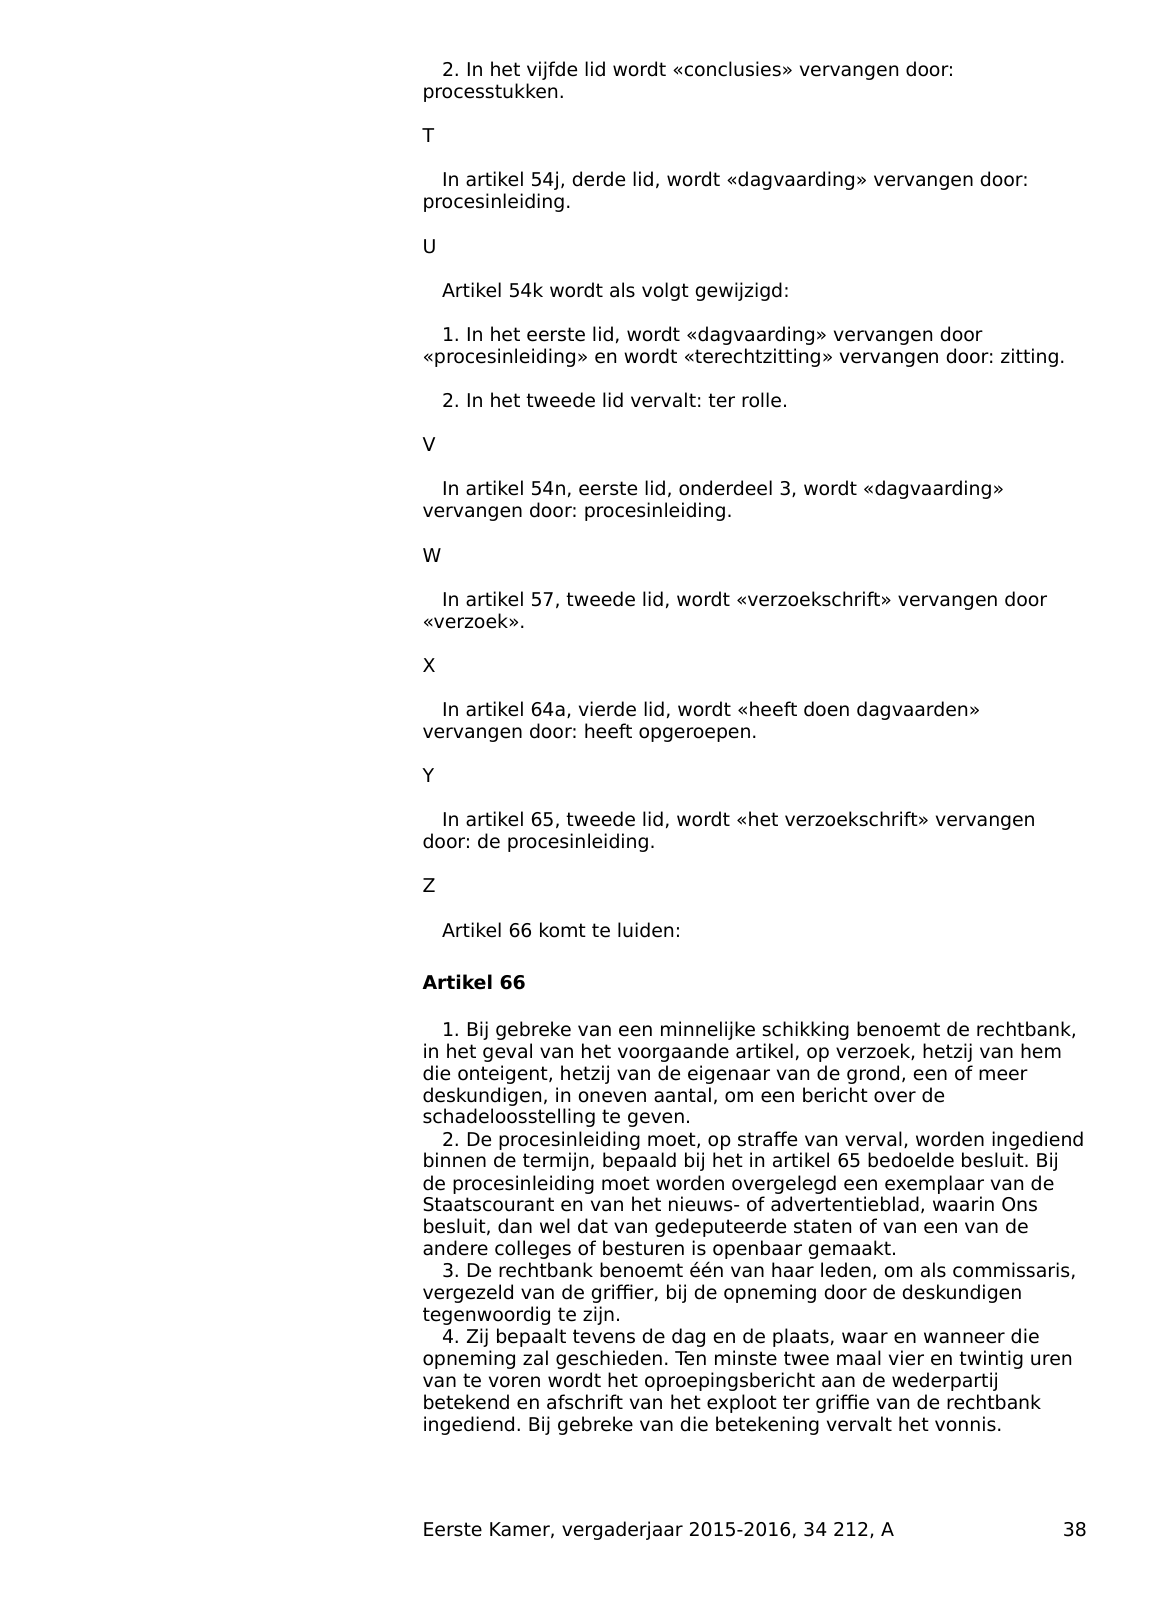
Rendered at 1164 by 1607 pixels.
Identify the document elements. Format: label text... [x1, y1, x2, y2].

text In artikel 54j, derde lid, wordt «dagvaarding» vervangen door: procesinleiding. [422, 169, 1087, 213]
text In artikel 57, tweede lid, wordt «verzoekschrift» vervangen door «verzoek». [422, 589, 1087, 633]
text 3. De rechtbank benoemt één van haar leden, om als commissaris, vergezeld van de griffier, bij de opneming door de deskundigen tegenwoordig te zijn. [422, 1260, 1087, 1326]
text In artikel 65, tweede lid, wordt «het verzoekschrift» vervangen door: de procesinleiding. [422, 809, 1087, 853]
text 2. In het tweede lid vervalt: ter rolle. [422, 390, 1087, 412]
text 2. In het vijfde lid wordt «conclusies» vervangen door: processtukken. [422, 59, 1087, 103]
text T [422, 125, 1087, 147]
text In artikel 64a, vierde lid, wordt «heeft doen dagvaarden» vervangen door: heeft opgeroepen. [422, 699, 1087, 743]
text Z [422, 875, 1087, 897]
text U [422, 236, 1087, 257]
subtitle Artikel 66 [422, 972, 1087, 993]
text X [422, 655, 1087, 677]
text Artikel 54k wordt als volgt gewijzigd: [422, 280, 1087, 302]
text V [422, 434, 1087, 456]
text 4. Zij bepaalt tevens de dag en de plaats, waar en wanneer die opneming zal geschieden. Ten minste twee maal vier en twintig uren van te voren wordt het oproepingsbericht aan de wederpartij betekend en afschrift van het exploot ter griffie van de rechtbank ingediend. Bij gebreke van die betekening vervalt het vonnis. [422, 1326, 1087, 1436]
text In artikel 54n, eerste lid, onderdeel 3, wordt «dagvaarding» vervangen door: procesinleiding. [422, 478, 1087, 522]
text 1. In het eerste lid, wordt «dagvaarding» vervangen door «procesinleiding» en wordt «terechtzitting» vervangen door: zitting. [422, 324, 1087, 368]
text 1. Bij gebreke van een minnelijke schikking benoemt de rechtbank, in het geval van het voorgaande artikel, op verzoek, hetzij van hem die onteigent, hetzij van de eigenaar van de grond, een of meer deskundigen, in oneven aantal, om een bericht over de schadeloosstelling te geven. [422, 1018, 1087, 1128]
text Y [422, 765, 1087, 787]
text Artikel 66 komt te luiden: [422, 919, 1087, 942]
text 2. De procesinleiding moet, op straffe van verval, worden ingediend binnen de termijn, bepaald bij het in artikel 65 bedoelde besluit. Bij de procesinleiding moet worden overgelegd een exemplaar van de Staatscourant en van het nieuws- of advertentieblad, waarin Ons besluit, dan wel dat van gedeputeerde staten of van een van de andere colleges of besturen is openbaar gemaakt. [422, 1128, 1087, 1260]
text W [422, 544, 1087, 566]
